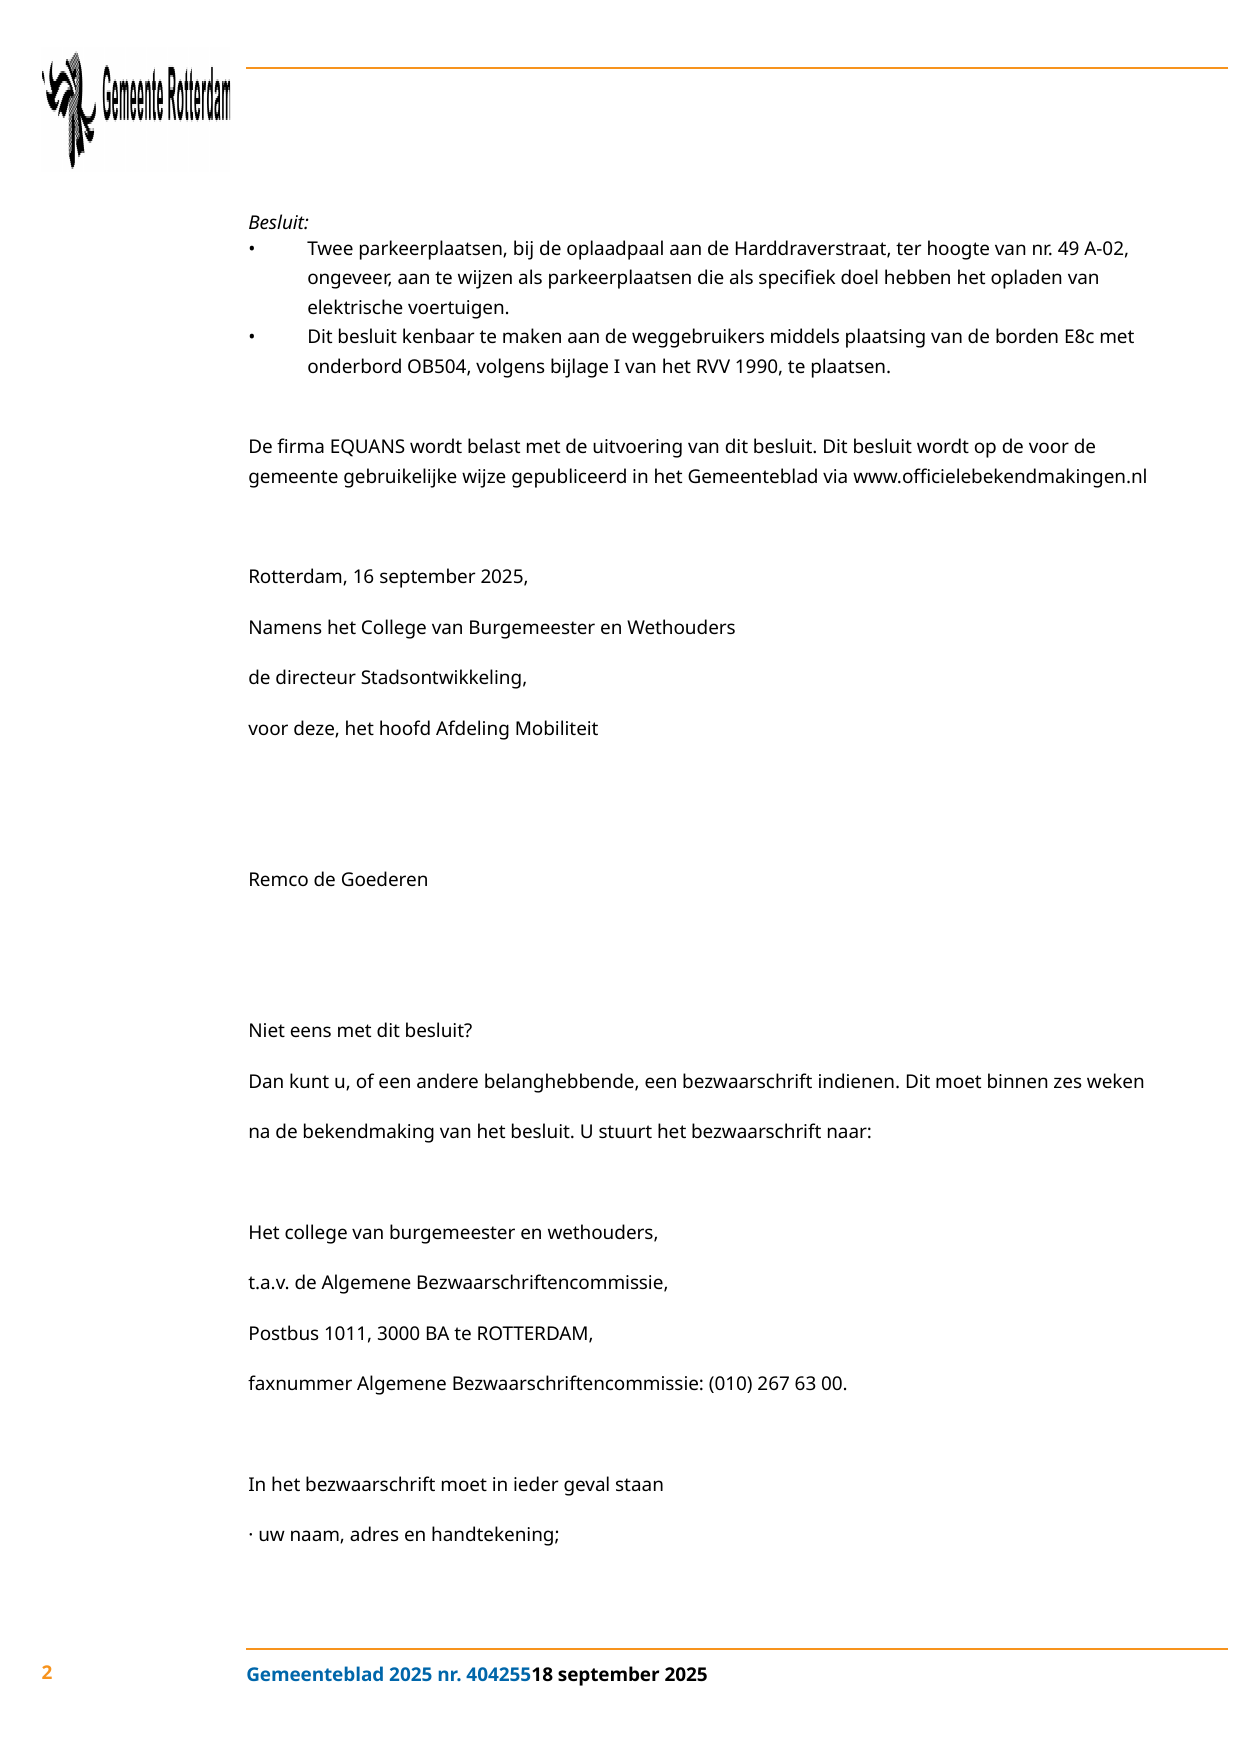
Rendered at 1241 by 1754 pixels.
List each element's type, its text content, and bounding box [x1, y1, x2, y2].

text voor deze, het hoofd Afdeling Mobiliteit [248, 715, 1152, 741]
text de directeur Stadsontwikkeling, [248, 664, 1152, 690]
text Namens het College van Burgemeester en Wethouders [248, 614, 1152, 640]
text Remco de Goederen [248, 866, 1152, 892]
text Niet eens met dit besluit? [248, 1017, 1152, 1043]
list Dit besluit kenbaar te maken aan de weggebruikers middels plaatsing van de borden E8c met onderbord OB504, volgens bijlage I van het RVV 1990, te plaatsen. [248, 324, 1152, 379]
text Rotterdam, 16 september 2025, [248, 564, 1152, 589]
text De firma EQUANS wordt belast met de uitvoering van dit besluit. Dit besluit wordt op de voor de gemeente gebruikelijke wijze gepubliceerd in het Gemeenteblad via www.officielebekendmakingen.nl [248, 433, 1152, 488]
text Het college van burgemeester en wethouders, [248, 1219, 1152, 1245]
text · uw naam, adres en handtekening; [248, 1522, 1152, 1547]
text t.a.v. de Algemene Bezwaarschriftencommissie, [248, 1269, 1152, 1295]
list Twee parkeerplaatsen, bij de oplaadpaal aan de Harddraverstraat, ter hoogte van nr. 49 A-02, ongeveer, aan te wijzen als parkeerplaatsen die als specifiek doel hebben het opladen van elektrische voertuigen. [248, 235, 1152, 320]
text na de bekendmaking van het besluit. U stuurt het bezwaarschrift naar: [248, 1118, 1152, 1144]
text faxnummer Algemene Bezwaarschriftencommissie: (010) 267 63 00. [248, 1370, 1152, 1396]
text In het bezwaarschrift moet in ieder geval staan [248, 1471, 1152, 1497]
text Postbus 1011, 3000 BA te ROTTERDAM, [248, 1320, 1152, 1346]
text Dan kunt u, of een andere belanghebbende, een bezwaarschrift indienen. Dit moet binnen zes weken [248, 1068, 1152, 1093]
text Besluit: [248, 209, 1152, 235]
picture [41, 47, 231, 172]
